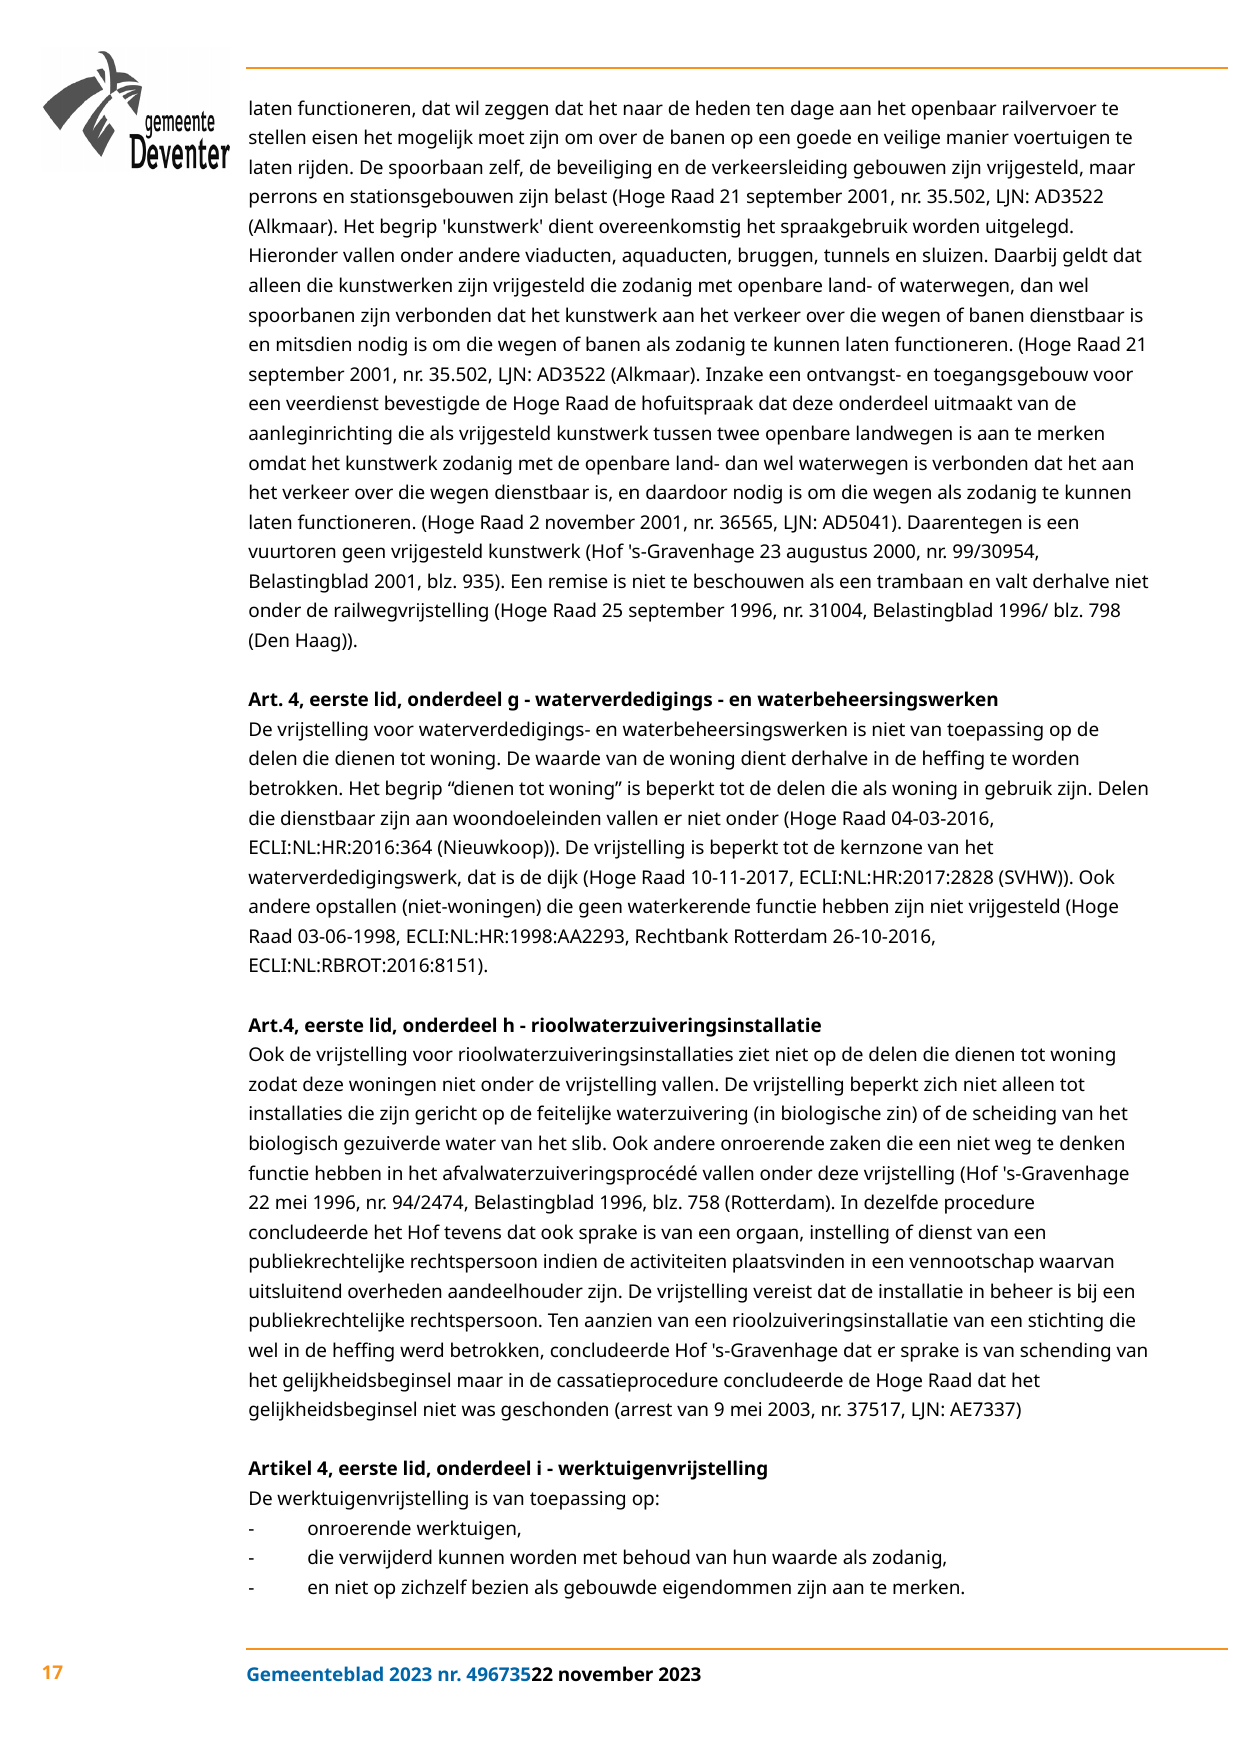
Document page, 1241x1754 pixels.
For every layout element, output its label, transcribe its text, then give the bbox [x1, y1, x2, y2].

text Ook de vrijstelling voor rioolwaterzuiveringsinstallaties ziet niet op de delen die dienen tot woning zodat deze woningen niet onder de vrijstelling vallen. De vrijstelling beperkt zich niet alleen tot installaties die zijn gericht op de feitelijke waterzuivering (in biologische zin) of de scheiding van het biologisch gezuiverde water van het slib. Ook andere onroerende zaken die een niet weg te denken functie hebben in het afvalwaterzuiveringsprocédé vallen onder deze vrijstelling (Hof 's-Gravenhage 22 mei 1996, nr. 94/2474, Belastingblad 1996, blz. 758 (Rotterdam). In dezelfde procedure concludeerde het Hof tevens dat ook sprake is van een orgaan, instelling of dienst van een publiekrechtelijke rechtspersoon indien de activiteiten plaatsvinden in een vennootschap waarvan uitsluitend overheden aandeelhouder zijn. De vrijstelling vereist dat de installatie in beheer is bij een publiekrechtelijke rechtspersoon. Ten aanzien van een rioolzuiveringsinstallatie van een stichting die wel in de heffing werd betrokken, concludeerde Hof 's-Gravenhage dat er sprake is van schending van het gelijkheidsbeginsel maar in de cassatieprocedure concludeerde de Hoge Raad dat het gelijkheidsbeginsel niet was geschonden (arrest van 9 mei 2003, nr. 37517, LJN: AE7337) [248, 1041, 1152, 1422]
list en niet op zichzelf bezien als gebouwde eigendommen zijn aan te merken. [248, 1574, 1152, 1600]
text laten functioneren, dat wil zeggen dat het naar de heden ten dage aan het openbaar railvervoer te stellen eisen het mogelijk moet zijn om over de banen op een goede en veilige manier voertuigen te laten rijden. De spoorbaan zelf, de beveiliging en de verkeersleiding gebouwen zijn vrijgesteld, maar perrons en stationsgebouwen zijn belast (Hoge Raad 21 september 2001, nr. 35.502, LJN: AD3522 (Alkmaar). Het begrip 'kunstwerk' dient overeenkomstig het spraakgebruik worden uitgelegd. Hieronder vallen onder andere viaducten, aquaducten, bruggen, tunnels en sluizen. Daarbij geldt dat alleen die kunstwerken zijn vrijgesteld die zodanig met openbare land- of waterwegen, dan wel spoorbanen zijn verbonden dat het kunstwerk aan het verkeer over die wegen of banen dienstbaar is en mitsdien nodig is om die wegen of banen als zodanig te kunnen laten functioneren. (Hoge Raad 21 september 2001, nr. 35.502, LJN: AD3522 (Alkmaar). Inzake een ontvangst- en toegangsgebouw voor een veerdienst bevestigde de Hoge Raad de hofuitspraak dat deze onderdeel uitmaakt van de aanleginrichting die als vrijgesteld kunstwerk tussen twee openbare landwegen is aan te merken omdat het kunstwerk zodanig met de openbare land- dan wel waterwegen is verbonden dat het aan het verkeer over die wegen dienstbaar is, en daardoor nodig is om die wegen als zodanig te kunnen laten functioneren. (Hoge Raad 2 november 2001, nr. 36565, LJN: AD5041). Daarentegen is een vuurtoren geen vrijgesteld kunstwerk (Hof 's-Gravenhage 23 augustus 2000, nr. 99/30954, Belastingblad 2001, blz. 935). Een remise is niet te beschouwen als een trambaan en valt derhalve niet onder de railwegvrijstelling (Hoge Raad 25 september 1996, nr. 31004, Belastingblad 1996/ blz. 798 (Den Haag)). [248, 95, 1152, 653]
text Art. 4, eerste lid, onderdeel g - waterverdedigings - en waterbeheersingswerken [248, 686, 1152, 712]
list onroerende werktuigen, [248, 1515, 1152, 1541]
text De vrijstelling voor waterverdedigings- en waterbeheersingswerken is niet van toepassing op de delen die dienen tot woning. De waarde van de woning dient derhalve in de heffing te worden betrokken. Het begrip “dienen tot woning” is beperkt tot de delen die als woning in gebruik zijn. Delen die dienstbaar zijn aan woondoeleinden vallen er niet onder (Hoge Raad 04-03-2016, ECLI:NL:HR:2016:364 (Nieuwkoop)). De vrijstelling is beperkt tot de kernzone van het waterverdedigingswerk, dat is de dijk (Hoge Raad 10-11-2017, ECLI:NL:HR:2017:2828 (SVHW)). Ook andere opstallen (niet-woningen) die geen waterkerende functie hebben zijn niet vrijgesteld (Hoge Raad 03-06-1998, ECLI:NL:HR:1998:AA2293, Rechtbank Rotterdam 26-10-2016, ECLI:NL:RBROT:2016:8151). [248, 716, 1152, 978]
picture [41, 47, 231, 172]
text Artikel 4, eerste lid, onderdeel i - werktuigenvrijstelling [248, 1456, 1152, 1481]
list die verwijderd kunnen worden met behoud van hun waarde als zodanig, [248, 1544, 1152, 1570]
text Art.4, eerste lid, onderdeel h - rioolwaterzuiveringsinstallatie [248, 1012, 1152, 1038]
text De werktuigenvrijstelling is van toepassing op: [248, 1485, 1152, 1511]
